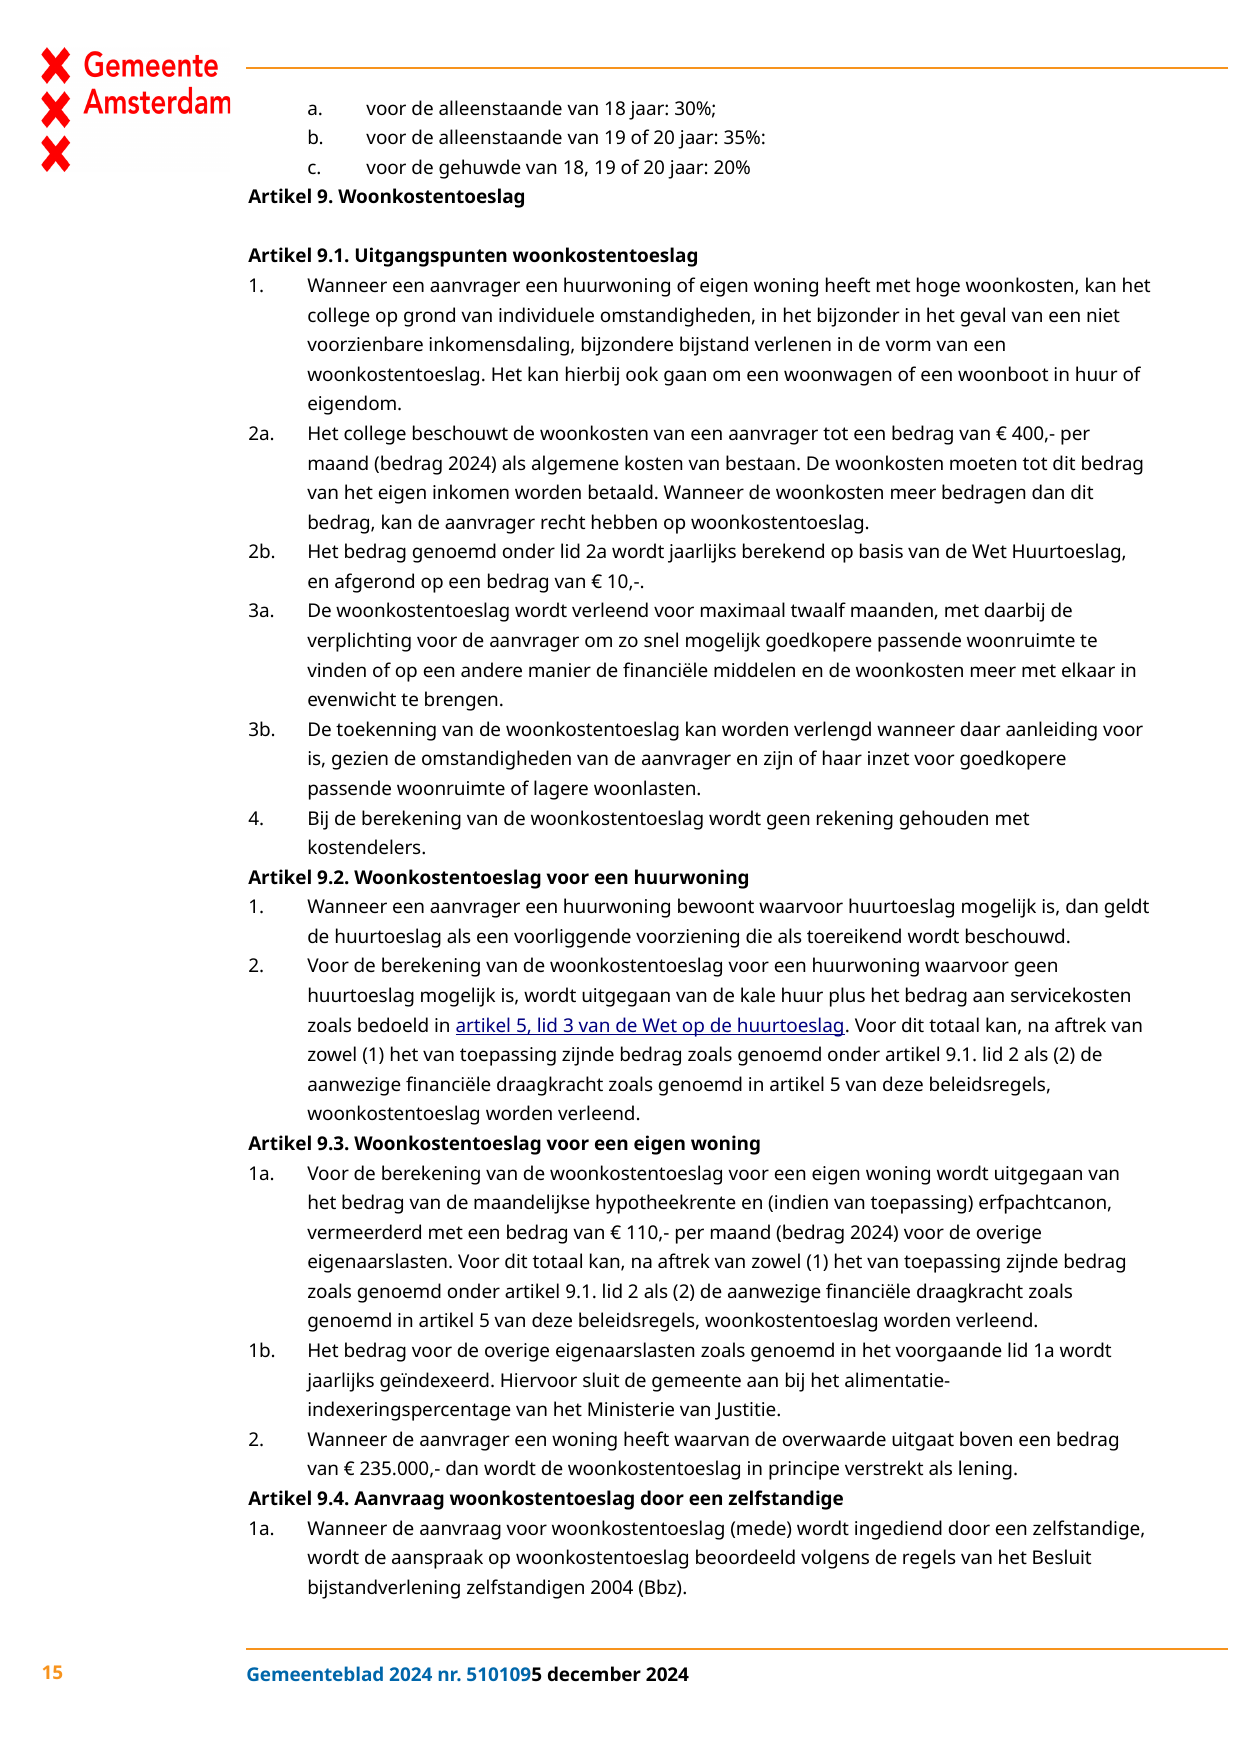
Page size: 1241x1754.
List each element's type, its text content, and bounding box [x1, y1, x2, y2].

list voor de alleenstaande van 19 of 20 jaar: 35%: [307, 124, 1152, 150]
list Het bedrag genoemd onder lid 2a wordt jaarlijks berekend op basis van de Wet Huurtoeslag, en afgerond op een bedrag van € 10,-. [248, 538, 1152, 594]
list De woonkostentoeslag wordt verleend voor maximaal twaalf maanden, met daarbij de verplichting voor de aanvrager om zo snel mogelijk goedkopere passende woonruimte te vinden of op een andere manier de financiële middelen en de woonkosten meer met elkaar in evenwicht te brengen. [248, 598, 1152, 712]
list voor de gehuwde van 18, 19 of 20 jaar: 20% [307, 154, 1152, 180]
list Het college beschouwt de woonkosten van een aanvrager tot een bedrag van € 400,- per maand (bedrag 2024) als algemene kosten van bestaan. De woonkosten moeten tot dit bedrag van het eigen inkomen worden betaald. Wanneer de woonkosten meer bedragen dan dit bedrag, kan de aanvrager recht hebben op woonkostentoeslag. [248, 420, 1152, 535]
list Wanneer de aanvraag voor woonkostentoeslag (mede) wordt ingediend door een zelfstandige, wordt de aanspraak op woonkostentoeslag beoordeeld volgens de regels van het Besluit bijstandverlening zelfstandigen 2004 (Bbz). [248, 1515, 1152, 1600]
list Het bedrag voor de overige eigenaarslasten zoals genoemd in het voorgaande lid 1a wordt jaarlijks geïndexeerd. Hiervoor sluit de gemeente aan bij het alimentatie-indexeringspercentage van het Ministerie van Justitie. [248, 1337, 1152, 1422]
text Artikel 9. Woonkostentoeslag [248, 183, 1152, 209]
list Voor de berekening van de woonkostentoeslag voor een eigen woning wordt uitgegaan van het bedrag van de maandelijkse hypotheekrente en (indien van toepassing) erfpachtcanon, vermeerderd met een bedrag van € 110,- per maand (bedrag 2024) voor de overige eigenaarslasten. Voor dit totaal kan, na aftrek van zowel (1) het van toepassing zijnde bedrag zoals genoemd onder artikel 9.1. lid 2 als (2) de aanwezige financiële draagkracht zoals genoemd in artikel 5 van deze beleidsregels, woonkostentoeslag worden verleend. [248, 1160, 1152, 1333]
picture [41, 47, 231, 172]
text Artikel 9.4. Aanvraag woonkostentoeslag door een zelfstandige [248, 1485, 1152, 1511]
list De toekenning van de woonkostentoeslag kan worden verlengd wanneer daar aanleiding voor is, gezien de omstandigheden van de aanvrager en zijn of haar inzet voor goedkopere passende woonruimte of lagere woonlasten. [248, 716, 1152, 801]
list Wanneer de aanvrager een woning heeft waarvan de overwaarde uitgaat boven een bedrag van € 235.000,- dan wordt de woonkostentoeslag in principe verstrekt als lening. [248, 1426, 1152, 1481]
list Wanneer een aanvrager een huurwoning of eigen woning heeft met hoge woonkosten, kan het college op grond van individuele omstandigheden, in het bijzonder in het geval van een niet voorzienbare inkomensdaling, bijzondere bijstand verlenen in de vorm van een woonkostentoeslag. Het kan hierbij ook gaan om een woonwagen of een woonboot in huur of eigendom. [248, 272, 1152, 416]
list Wanneer een aanvrager een huurwoning bewoont waarvoor huurtoeslag mogelijk is, dan geldt de huurtoeslag als een voorliggende voorziening die als toereikend wordt beschouwd. [248, 893, 1152, 949]
text Artikel 9.2. Woonkostentoeslag voor een huurwoning [248, 864, 1152, 890]
text Artikel 9.1. Uitgangspunten woonkostentoeslag [248, 243, 1152, 268]
list Voor de berekening van de woonkostentoeslag voor een huurwoning waarvoor geen huurtoeslag mogelijk is, wordt uitgegaan van de kale huur plus het bedrag aan servicekosten zoals bedoeld in artikel 5, lid 3 van de Wet op de huurtoeslag. Voor dit totaal kan, na aftrek van zowel (1) het van toepassing zijnde bedrag zoals genoemd onder artikel 9.1. lid 2 als (2) de aanwezige financiële draagkracht zoals genoemd in artikel 5 van deze beleidsregels, woonkostentoeslag worden verleend. [248, 953, 1152, 1126]
list voor de alleenstaande van 18 jaar: 30%; [307, 95, 1152, 121]
list Bij de berekening van de woonkostentoeslag wordt geen rekening gehouden met kostendelers. [248, 805, 1152, 860]
text Artikel 9.3. Woonkostentoeslag voor een eigen woning [248, 1130, 1152, 1156]
